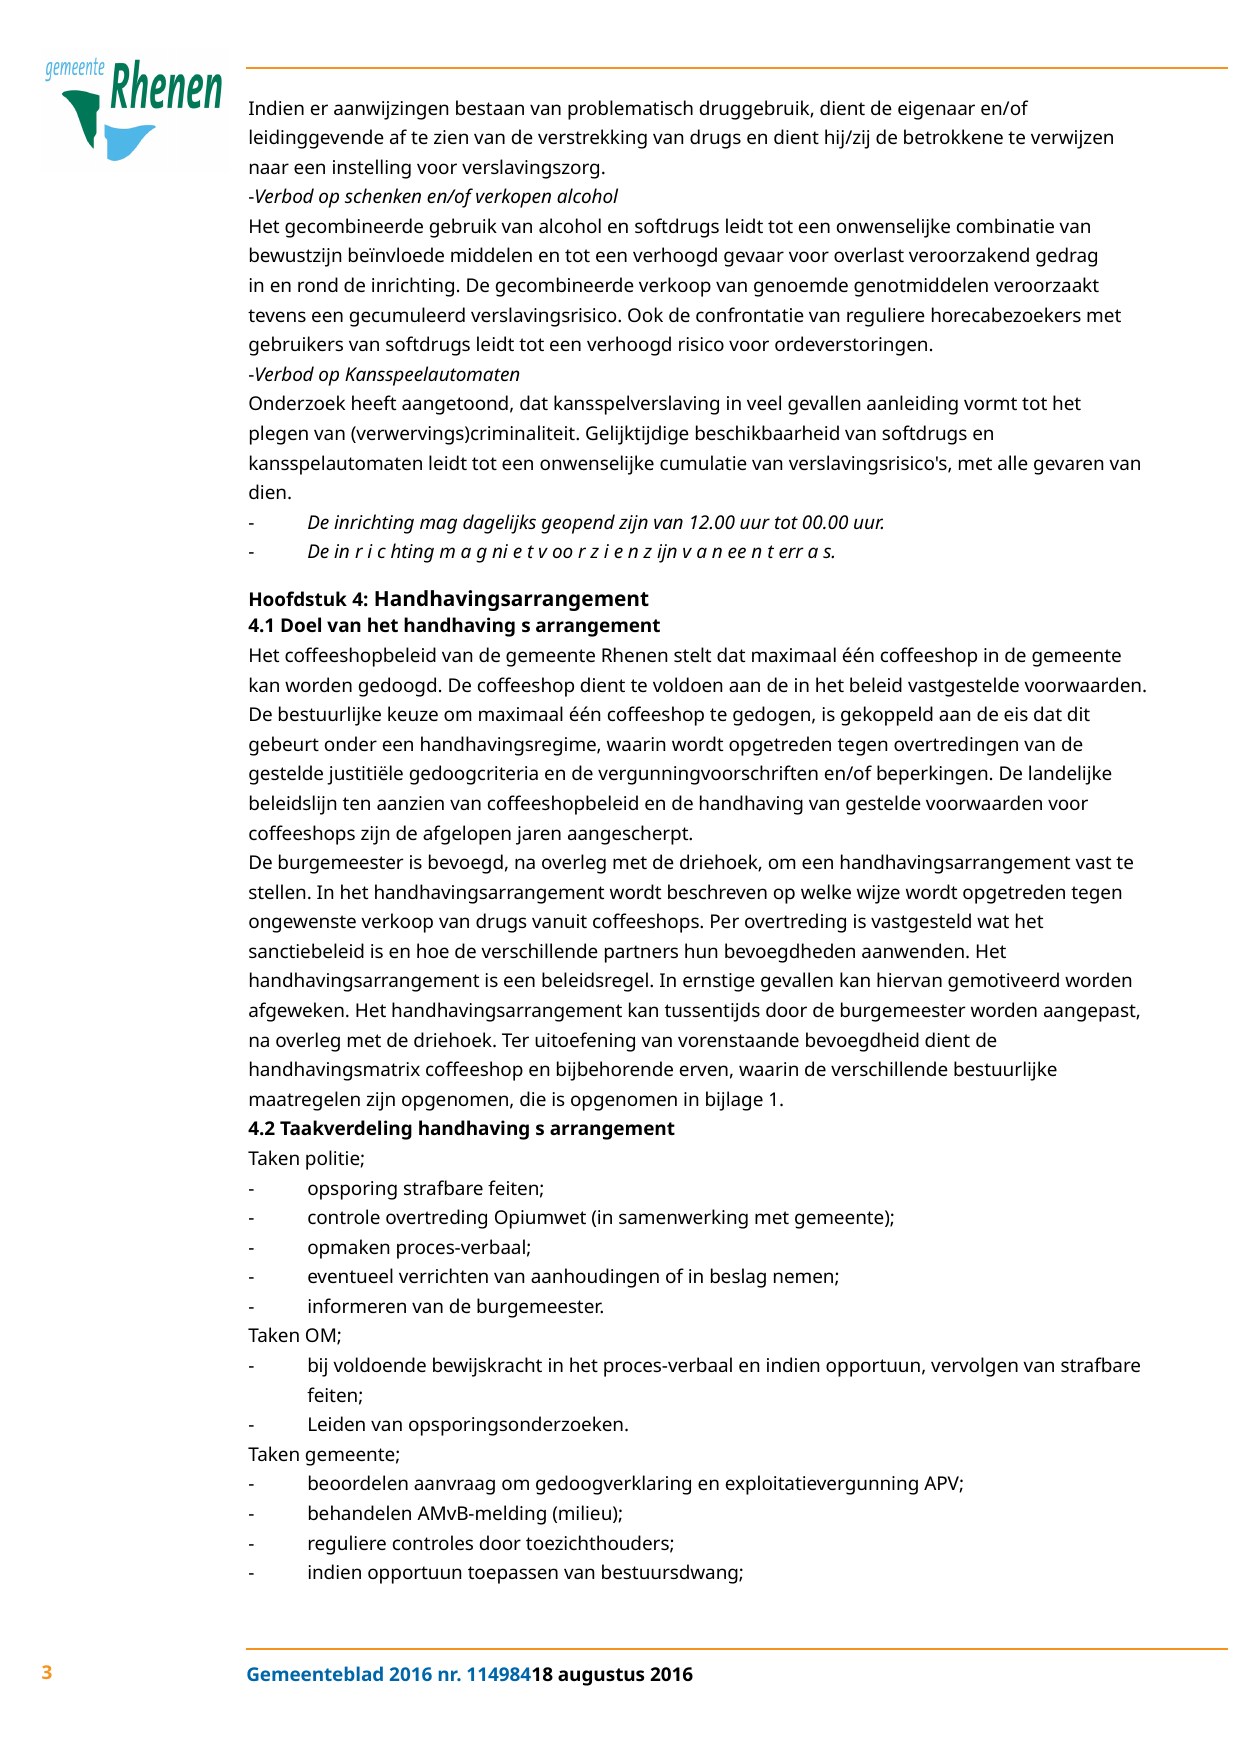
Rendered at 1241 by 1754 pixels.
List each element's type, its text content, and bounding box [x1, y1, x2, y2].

text Onderzoek heeft aangetoond, dat kansspelverslaving in veel gevallen aanleiding vormt tot het [248, 391, 1152, 416]
text Taken OM; [248, 1323, 1152, 1348]
list Leiden van opsporingsonderzoeken. [248, 1411, 1152, 1437]
text Het gecombineerde gebruik van alcohol en softdrugs leidt tot een onwenselijke combinatie van [248, 213, 1152, 239]
list opmaken proces-verbaal; [248, 1234, 1152, 1259]
list opsporing strafbare feiten; [248, 1175, 1152, 1200]
list reguliere controles door toezichthouders; [248, 1530, 1152, 1555]
text Taken politie; [248, 1145, 1152, 1171]
text De bestuurlijke keuze om maximaal één coffeeshop te gedogen, is gekoppeld aan de eis dat dit gebeurt onder een handhavingsregime, waarin wordt opgetreden tegen overtredingen van de gestelde justitiële gedoogcriteria en de vergunningvoorschriften en/of beperkingen. De landelijke beleidslijn ten aanzien van coffeeshopbeleid en de handhaving van gestelde voorwaarden voor coffeeshops zijn de afgelopen jaren aangescherpt. [248, 701, 1152, 845]
text Het coffeeshopbeleid van de gemeente Rhenen stelt dat maximaal één coffeeshop in de gemeente kan worden gedoogd. De coffeeshop dient te voldoen aan de in het beleid vastgestelde voorwaarden. [248, 642, 1152, 697]
list De inrichting mag dagelijks geopend zijn van 12.00 uur tot 00.00 uur. [248, 509, 1152, 535]
text kansspelautomaten leidt tot een onwenselijke cumulatie van verslavingsrisico's, met alle gevaren van dien. [248, 450, 1152, 505]
list controle overtreding Opiumwet (in samenwerking met gemeente); [248, 1204, 1152, 1230]
text Taken gemeente; [248, 1441, 1152, 1467]
list beoordelen aanvraag om gedoogverklaring en exploitatievergunning APV; [248, 1471, 1152, 1496]
list indien opportuun toepassen van bestuursdwang; [248, 1559, 1152, 1585]
text plegen van (verwervings)criminaliteit. Gelijktijdige beschikbaarheid van softdrugs en [248, 420, 1152, 446]
list De in r i c hting m a g ni e t v oo r z i e n z ijn v a n ee n t err a s. [248, 538, 1152, 564]
text 4.2 Taakverdeling handhaving s arrangement [248, 1116, 1152, 1141]
picture [41, 47, 231, 172]
list behandelen AMvB-melding (milieu); [248, 1500, 1152, 1526]
text bewustzijn beïnvloede middelen en tot een verhoogd gevaar voor overlast veroorzakend gedrag [248, 243, 1152, 268]
text Indien er aanwijzingen bestaan van problematisch druggebruik, dient de eigenaar en/of leidinggevende af te zien van de verstrekking van drugs en dient hij/zij de betrokkene te verwijzen naar een instelling voor verslavingszorg. [248, 95, 1152, 180]
text in en rond de inrichting. De gecombineerde verkoop van genoemde genotmiddelen veroorzaakt tevens een gecumuleerd verslavingsrisico. Ook de confrontatie van reguliere horecabezoekers met gebruikers van softdrugs leidt tot een verhoogd risico voor ordeverstoringen. [248, 272, 1152, 357]
text De burgemeester is bevoegd, na overleg met de driehoek, om een handhavingsarrangement vast te stellen. In het handhavingsarrangement wordt beschreven op welke wijze wordt opgetreden tegen ongewenste verkoop van drugs vanuit coffeeshops. Per overtreding is vastgesteld wat het sanctiebeleid is en hoe de verschillende partners hun bevoegdheden aanwenden. Het handhavingsarrangement is een beleidsregel. In ernstige gevallen kan hiervan gemotiveerd worden afgeweken. Het handhavingsarrangement kan tussentijds door de burgemeester worden aangepast, na overleg met de driehoek. Ter uitoefening van vorenstaande bevoegdheid dient de handhavingsmatrix coffeeshop en bijbehorende erven, waarin de verschillende bestuurlijke maatregelen zijn opgenomen, die is opgenomen in bijlage 1. [248, 849, 1152, 1112]
text 4.1 Doel van het handhaving s arrangement [248, 613, 1152, 638]
list informeren van de burgemeester. [248, 1293, 1152, 1319]
text Hoofdstuk 4: Handhavingsarrangement [248, 584, 1152, 613]
text -Verbod op schenken en/of verkopen alcohol [248, 183, 1152, 209]
text -Verbod op Kansspeelautomaten [248, 361, 1152, 387]
list bij voldoende bewijskracht in het proces-verbaal en indien opportuun, vervolgen van strafbare feiten; [248, 1352, 1152, 1407]
list eventueel verrichten van aanhoudingen of in beslag nemen; [248, 1263, 1152, 1289]
